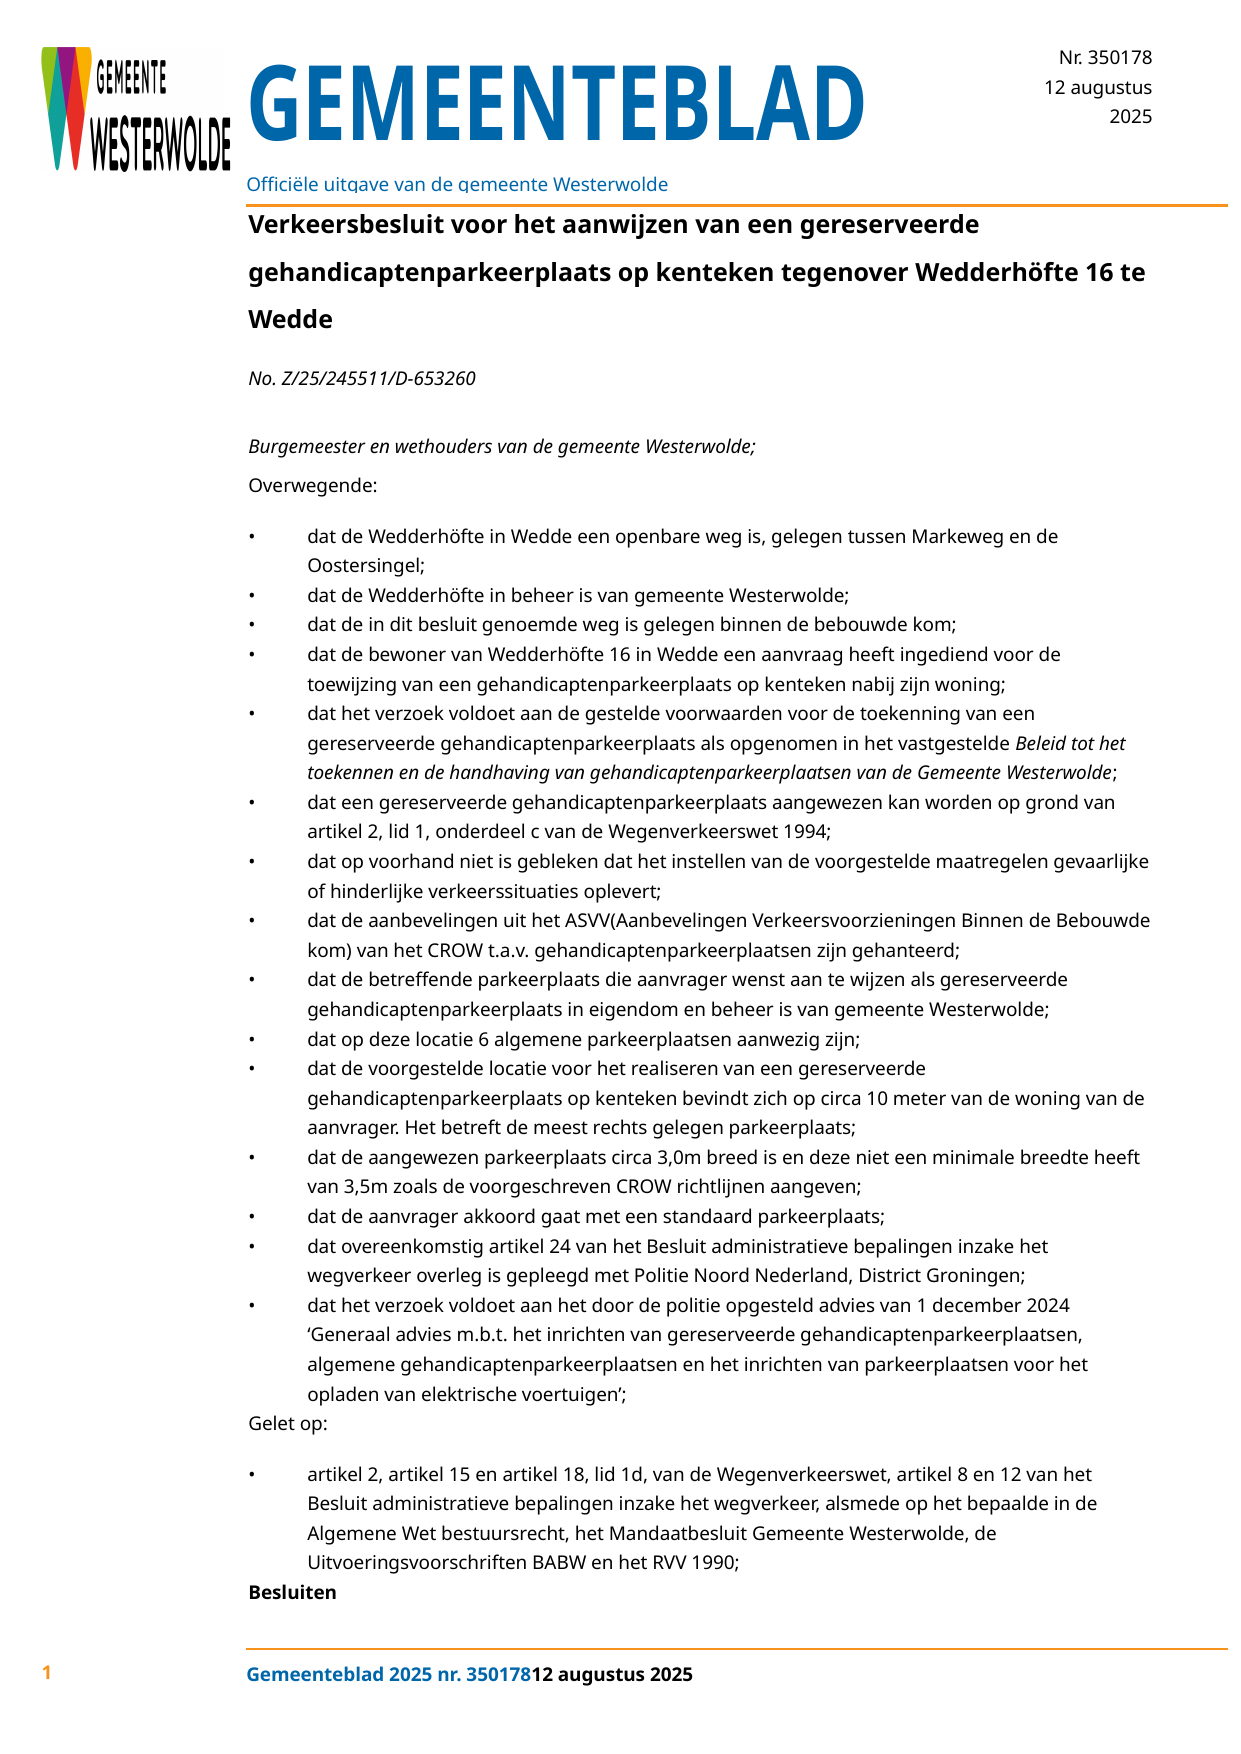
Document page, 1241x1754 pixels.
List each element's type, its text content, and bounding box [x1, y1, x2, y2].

picture [41, 47, 231, 172]
list dat het verzoek voldoet aan het door de politie opgesteld advies van 1 december 2024 ‘Generaal advies m.b.t. het inrichten van gereserveerde gehandicaptenparkeerplaatsen, algemene gehandicaptenparkeerplaatsen en het inrichten van parkeerplaatsen voor het opladen van elektrische voertuigen’; [248, 1292, 1152, 1407]
list dat de aanvrager akkoord gaat met een standaard parkeerplaats; [248, 1203, 1152, 1229]
text Burgemeester en wethouders van de gemeente Westerwolde; [248, 433, 1152, 459]
list dat de Wedderhöfte in Wedde een openbare weg is, gelegen tussen Markeweg en de Oostersingel; [248, 523, 1152, 578]
list dat de voorgestelde locatie voor het realiseren van een gereserveerde gehandicaptenparkeerplaats op kenteken bevindt zich op circa 10 meter van de woning van de aanvrager. Het betreft de meest rechts gelegen parkeerplaats; [248, 1055, 1152, 1140]
list dat op voorhand niet is gebleken dat het instellen van de voorgestelde maatregelen gevaarlijke of hinderlijke verkeerssituaties oplevert; [248, 848, 1152, 904]
list dat de aanbevelingen uit het ASVV(Aanbevelingen Verkeersvoorzieningen Binnen de Bebouwde kom) van het CROW t.a.v. gehandicaptenparkeerplaatsen zijn gehanteerd; [248, 907, 1152, 963]
text Gelet op: [248, 1410, 1152, 1436]
list dat de betreffende parkeerplaats die aanvrager wenst aan te wijzen als gereserveerde gehandicaptenparkeerplaats in eigendom en beheer is van gemeente Westerwolde; [248, 967, 1152, 1022]
list dat de aangewezen parkeerplaats circa 3,0m breed is en deze niet een minimale breedte heeft van 3,5m zoals de voorgeschreven CROW richtlijnen aangeven; [248, 1144, 1152, 1199]
list artikel 2, artikel 15 en artikel 18, lid 1d, van de Wegenverkeerswet, artikel 8 en 12 van het Besluit administratieve bepalingen inzake het wegverkeer, alsmede op het bepaalde in de Algemene Wet bestuursrecht, het Mandaatbesluit Gemeente Westerwolde, de Uitvoeringsvoorschriften BABW en het RVV 1990; [248, 1461, 1152, 1575]
list dat op deze locatie 6 algemene parkeerplaatsen aanwezig zijn; [248, 1026, 1152, 1052]
list dat de Wedderhöfte in beheer is van gemeente Westerwolde; [248, 582, 1152, 608]
text No. Z/25/245511/D-653260 [248, 366, 1152, 391]
list dat de in dit besluit genoemde weg is gelegen binnen de bebouwde kom; [248, 612, 1152, 637]
text Besluiten [248, 1579, 1152, 1605]
list dat een gereserveerde gehandicaptenparkeerplaats aangewezen kan worden op grond van artikel 2, lid 1, onderdeel c van de Wegenverkeerswet 1994; [248, 789, 1152, 844]
list dat het verzoek voldoet aan de gestelde voorwaarden voor de toekenning van een gereserveerde gehandicaptenparkeerplaats als opgenomen in het vastgestelde Beleid tot het toekennen en de handhaving van gehandicaptenparkeerplaatsen van de Gemeente Westerwolde; [248, 700, 1152, 785]
text Overwegende: [248, 472, 1152, 498]
text Verkeersbesluit voor het aanwijzen van een gereserveerde gehandicaptenparkeerplaats op kenteken tegenover Wedderhöfte 16 te Wedde [248, 207, 1152, 336]
list dat overeenkomstig artikel 24 van het Besluit administratieve bepalingen inzake het wegverkeer overleg is gepleegd met Politie Noord Nederland, District Groningen; [248, 1233, 1152, 1288]
list dat de bewoner van Wedderhöfte 16 in Wedde een aanvraag heeft ingediend voor de toewijzing van een gehandicaptenparkeerplaats op kenteken nabij zijn woning; [248, 641, 1152, 697]
